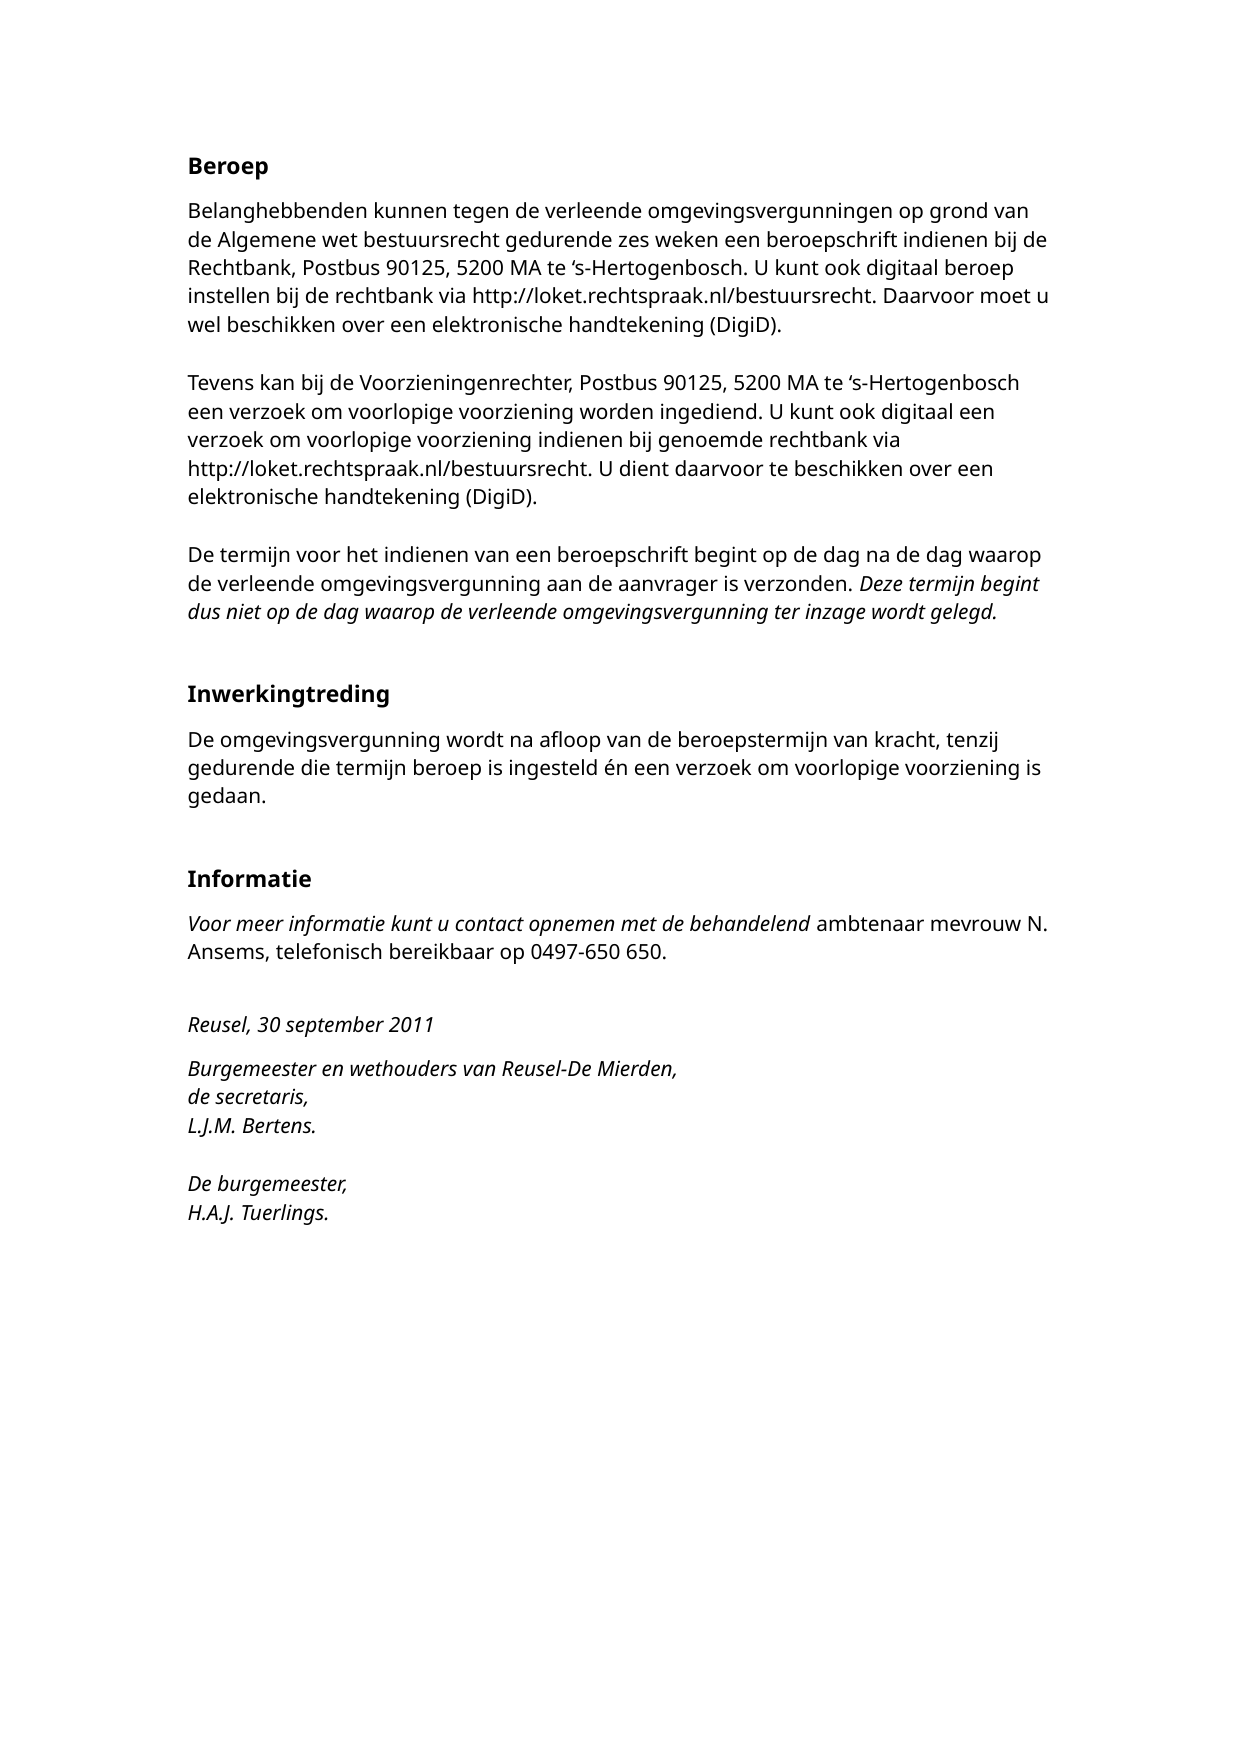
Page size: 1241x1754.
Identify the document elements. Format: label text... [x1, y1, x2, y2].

text de secretaris, [187, 1082, 1053, 1111]
subtitle Beroep [187, 150, 1053, 181]
text H.A.J. Tuerlings. [187, 1198, 1053, 1226]
text Voor meer informatie kunt u contact opnemen met de behandelend ambtenaar mevrouw N. Ansems, telefonisch bereikbaar op 0497-650 650. [187, 909, 1053, 966]
text De termijn voor het indienen van een beroepschrift begint op de dag na de dag waarop de verleende omgevingsvergunning aan de aanvrager is verzonden. Deze termijn begint dus niet op de dag waarop de verleende omgevingsvergunning ter inzage wordt gelegd. [187, 541, 1053, 626]
text Reusel, 30 september 2011 [187, 1011, 1053, 1039]
subtitle Informatie [187, 862, 1053, 894]
text Tevens kan bij de Voorzieningenrechter, Postbus 90125, 5200 MA te ‘s-Hertogenbosch een verzoek om voorlopige voorziening worden ingediend. U kunt ook digitaal een verzoek om voorlopige voorziening indienen bij genoemde rechtbank via http://loket.rechtspraak.nl/bestuursrecht. U dient daarvoor te beschikken over een elektronische handtekening (DigiD). [187, 368, 1053, 511]
text Burgemeester en wethouders van Reusel-De Mierden, [187, 1054, 1053, 1082]
text L.J.M. Bertens. [187, 1111, 1053, 1139]
text Belanghebbenden kunnen tegen de verleende omgevingsvergunningen op grond van de Algemene wet bestuursrecht gedurende zes weken een beroepschrift indienen bij de Rechtbank, Postbus 90125, 5200 MA te ‘s-Hertogenbosch. U kunt ook digitaal beroep instellen bij de rechtbank via http://loket.rechtspraak.nl/bestuursrecht. Daarvoor moet u wel beschikken over een elektronische handtekening (DigiD). [187, 196, 1053, 338]
text De omgevingsvergunning wordt na afloop van de beroepstermijn van kracht, tenzij gedurende die termijn beroep is ingesteld én een verzoek om voorlopige voorziening is gedaan. [187, 725, 1053, 810]
subtitle Inwerkingtreding [187, 678, 1053, 710]
text De burgemeester, [187, 1169, 1053, 1198]
